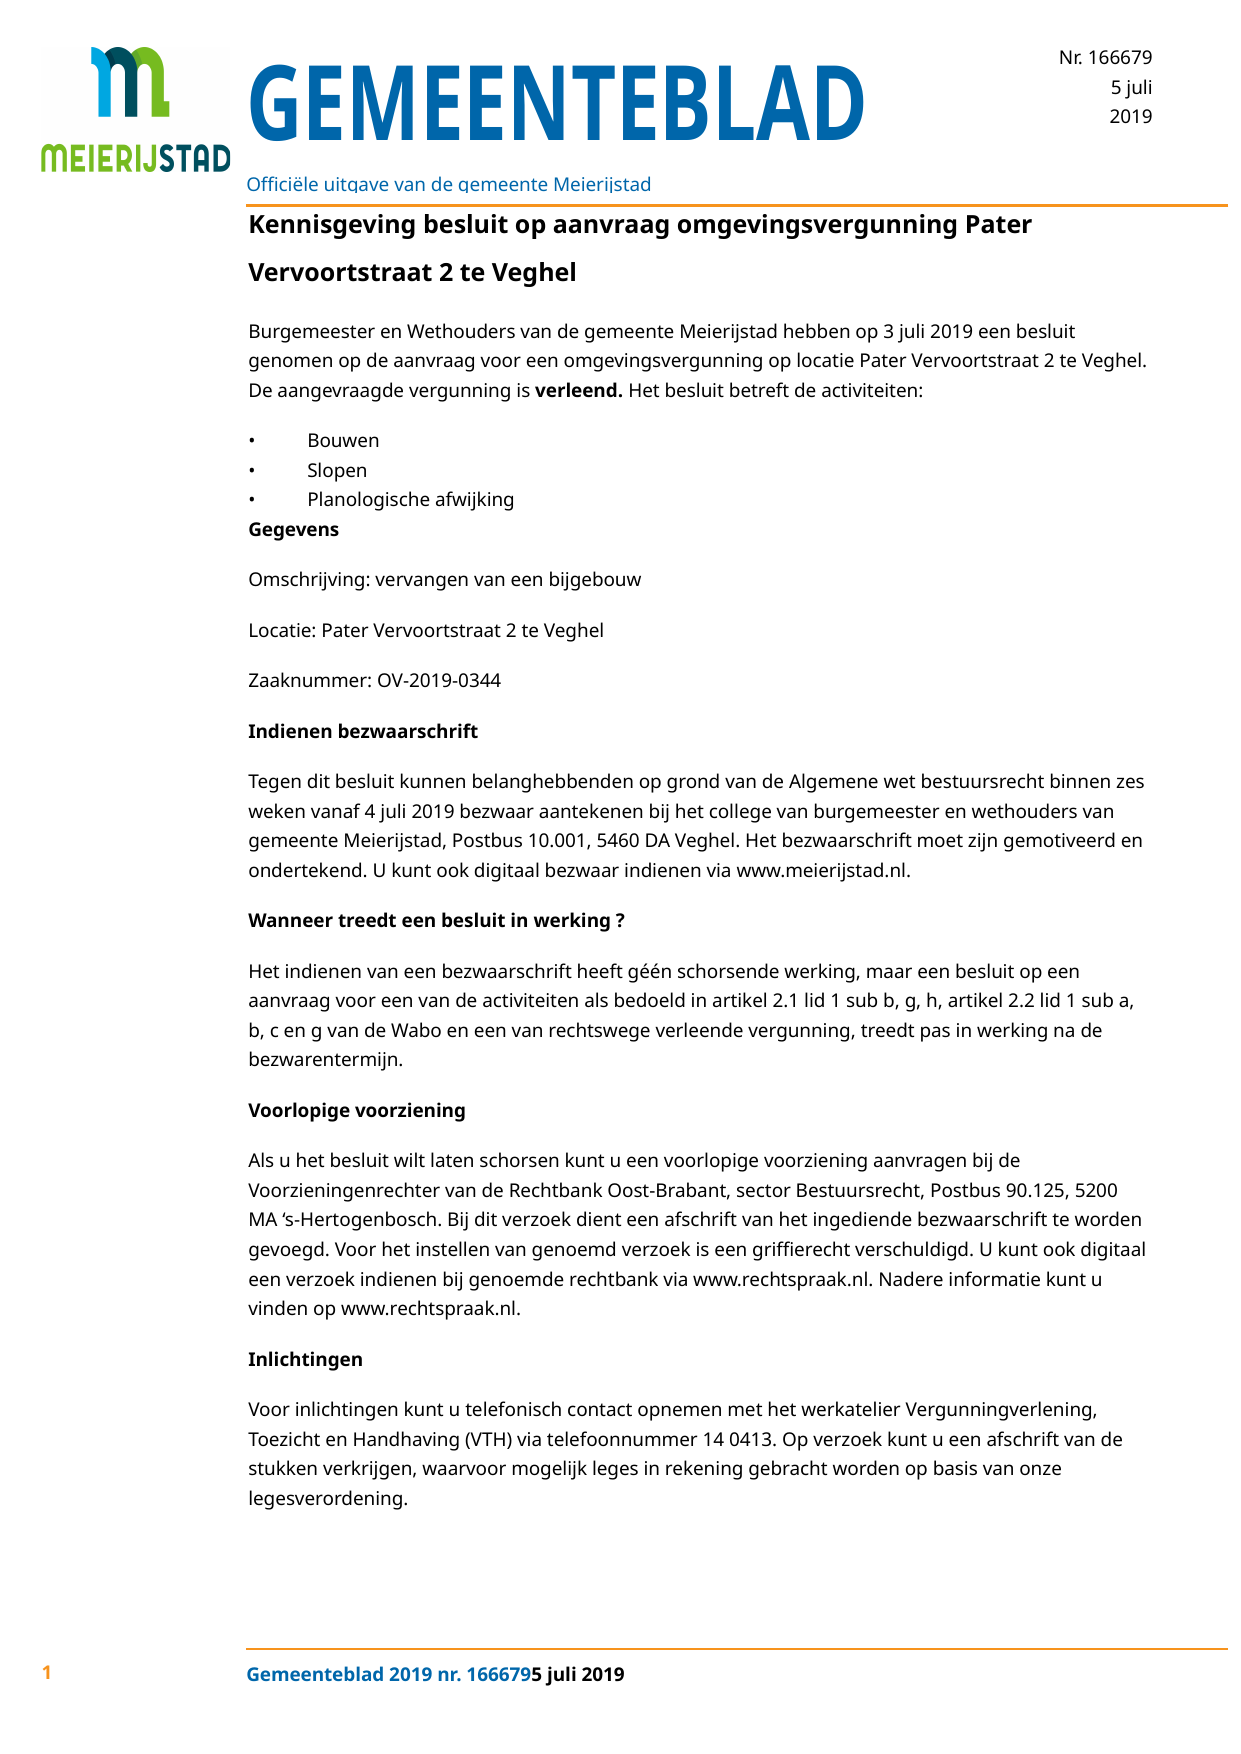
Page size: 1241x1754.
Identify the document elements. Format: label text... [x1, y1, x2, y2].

list Slopen [248, 457, 1152, 483]
text Inlichtingen [248, 1346, 1152, 1372]
text Kennisgeving besluit op aanvraag omgevingsvergunning Pater Vervoortstraat 2 te Veghel [248, 207, 1152, 288]
text Gegevens [248, 516, 1152, 542]
list Planologische afwijking [248, 487, 1152, 512]
text Tegen dit besluit kunnen belanghebbenden op grond van de Algemene wet bestuursrecht binnen zes weken vanaf 4 juli 2019 bezwaar aantekenen bij het college van burgemeester en wethouders van gemeente Meierijstad, Postbus 10.001, 5460 DA Veghel. Het bezwaarschrift moet zijn gemotiveerd en ondertekend. U kunt ook digitaal bezwaar indienen via www.meierijstad.nl. [248, 768, 1152, 883]
text Wanneer treedt een besluit in werking ? [248, 907, 1152, 933]
text Burgemeester en Wethouders van de gemeente Meierijstad hebben op 3 juli 2019 een besluit genomen op de aanvraag voor een omgevingsvergunning op locatie Pater Vervoortstraat 2 te Veghel. De aangevraagde vergunning is verleend. Het besluit betreft de activiteiten: [248, 318, 1152, 403]
text Locatie: Pater Vervoortstraat 2 te Veghel [248, 617, 1152, 643]
text Als u het besluit wilt laten schorsen kunt u een voorlopige voorziening aanvragen bij de Voorzieningenrechter van de Rechtbank Oost-Brabant, sector Bestuursrecht, Postbus 90.125, 5200 MA ‘s-Hertogenbosch. Bij dit verzoek dient een afschrift van het ingediende bezwaarschrift te worden gevoegd. Voor het instellen van genoemd verzoek is een griffierecht verschuldigd. U kunt ook digitaal een verzoek indienen bij genoemde rechtbank via www.rechtspraak.nl. Nadere informatie kunt u vinden op www.rechtspraak.nl. [248, 1147, 1152, 1321]
text Voorlopige voorziening [248, 1097, 1152, 1123]
picture [41, 47, 231, 172]
text Indienen bezwaarschrift [248, 718, 1152, 744]
text Het indienen van een bezwaarschrift heeft géén schorsende werking, maar een besluit op een aanvraag voor een van de activiteiten als bedoeld in artikel 2.1 lid 1 sub b, g, h, artikel 2.2 lid 1 sub a, b, c en g van de Wabo en een van rechtswege verleende vergunning, treedt pas in werking na de bezwarentermijn. [248, 958, 1152, 1072]
text Omschrijving: vervangen van een bijgebouw [248, 567, 1152, 592]
list Bouwen [248, 427, 1152, 453]
text Voor inlichtingen kunt u telefonisch contact opnemen met het werkatelier Vergunningverlening, Toezicht en Handhaving (VTH) via telefoonnummer 14 0413. Op verzoek kunt u een afschrift van de stukken verkrijgen, waarvoor mogelijk leges in rekening gebracht worden op basis van onze legesverordening. [248, 1396, 1152, 1511]
text Zaaknummer: OV-2019-0344 [248, 667, 1152, 693]
